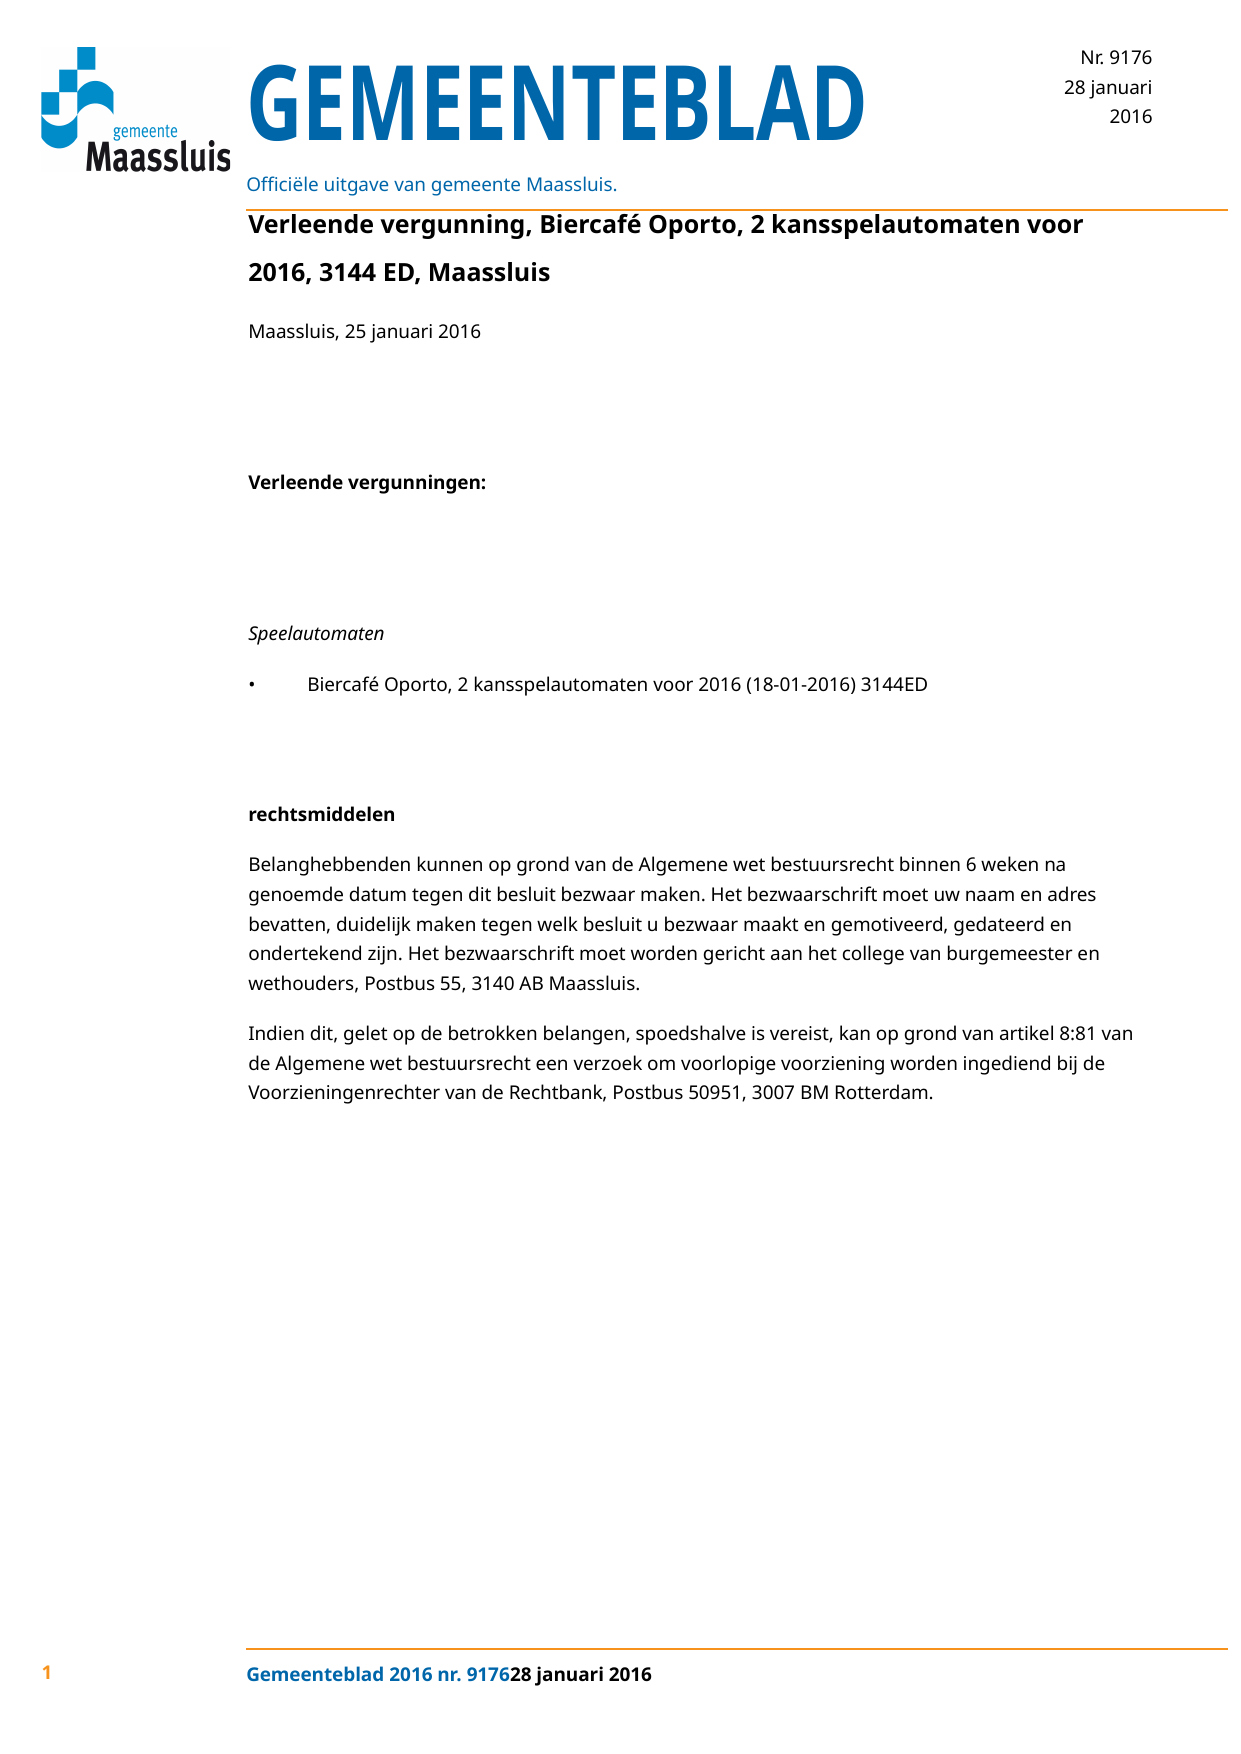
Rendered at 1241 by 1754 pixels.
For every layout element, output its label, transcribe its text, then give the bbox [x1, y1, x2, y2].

text Verleende vergunning, Biercafé Oporto, 2 kansspelautomaten voor 2016, 3144 ED, Maassluis [248, 211, 1152, 288]
text Indien dit, gelet op de betrokken belangen, spoedshalve is vereist, kan op grond van artikel 8:81 van de Algemene wet bestuursrecht een verzoek om voorlopige voorziening worden ingediend bij de Voorzieningenrechter van de Rechtbank, Postbus 50951, 3007 BM Rotterdam. [248, 1020, 1152, 1105]
list Biercafé Oporto, 2 kansspelautomaten voor 2016 (18-01-2016) 3144ED [248, 671, 1152, 697]
text Verleende vergunningen: [248, 469, 1152, 495]
picture [41, 47, 231, 172]
text Speelautomaten [248, 620, 1152, 646]
text Maassluis, 25 januari 2016 [248, 318, 1152, 344]
text Belanghebbenden kunnen op grond van de Algemene wet bestuursrecht binnen 6 weken na genoemde datum tegen dit besluit bezwaar maken. Het bezwaarschrift moet uw naam en adres bevatten, duidelijk maken tegen welk besluit u bezwaar maakt en gemotiveerd, gedateerd en ondertekend zijn. Het bezwaarschrift moet worden gericht aan het college van burgemeester en wethouders, Postbus 55, 3140 AB Maassluis. [248, 852, 1152, 996]
picture [41, 47, 77, 92]
text rechtsmiddelen [248, 801, 1152, 827]
